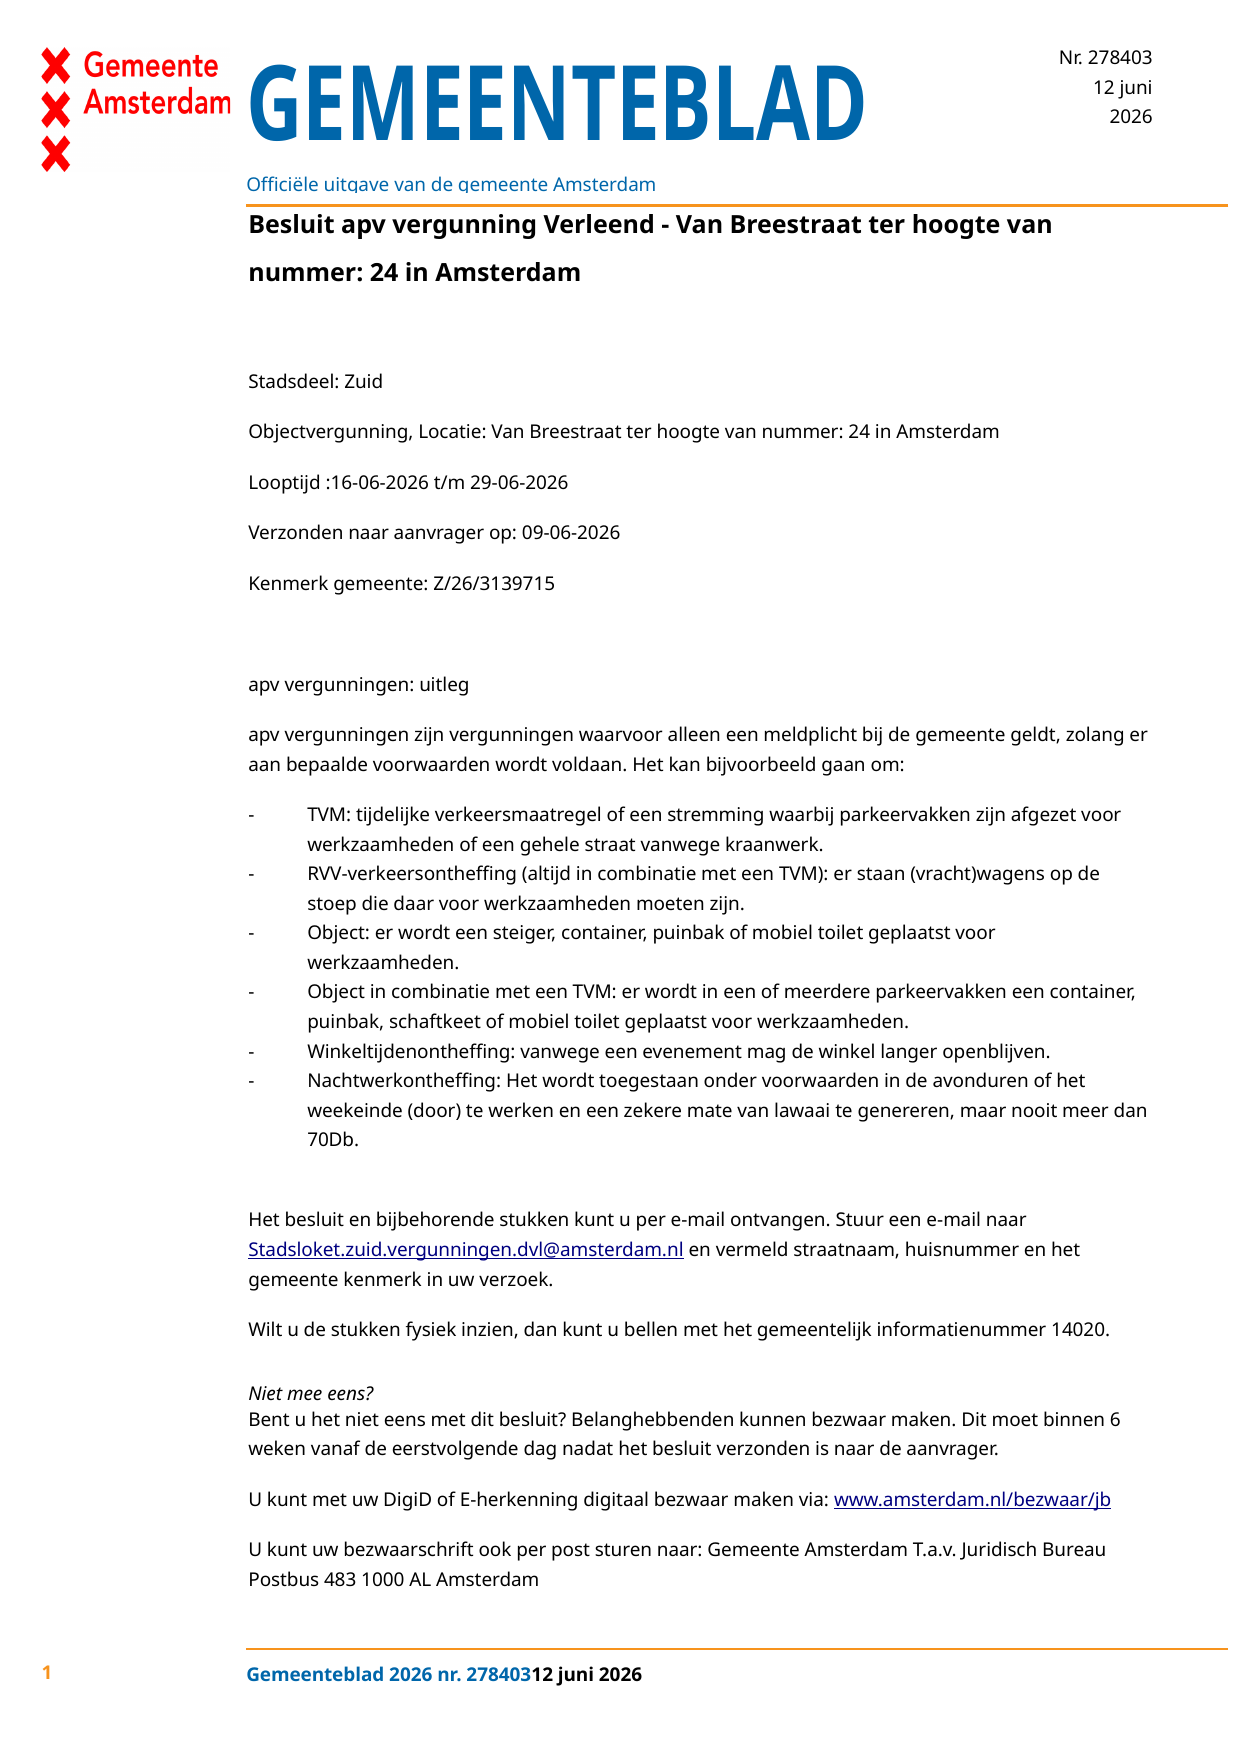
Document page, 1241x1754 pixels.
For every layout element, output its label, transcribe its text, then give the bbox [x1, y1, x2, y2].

text U kunt uw bezwaarschrift ook per post sturen naar: Gemeente Amsterdam T.a.v. Juridisch Bureau Postbus 483 1000 AL Amsterdam [248, 1536, 1152, 1592]
list Nachtwerkontheffing: Het wordt toegestaan onder voorwaarden in de avonduren of het weekeinde (door) te werken en een zekere mate van lawaai te genereren, maar nooit meer dan 70Db. [248, 1067, 1152, 1152]
text Objectvergunning, Locatie: Van Breestraat ter hoogte van nummer: 24 in Amsterdam [248, 419, 1152, 444]
text Stadsdeel: Zuid [248, 368, 1152, 394]
list RVV-verkeersontheffing (altijd in combinatie met een TVM): er staan (vracht)wagens op de stoep die daar voor werkzaamheden moeten zijn. [248, 860, 1152, 916]
list Object in combinatie met een TVM: er wordt in een of meerdere parkeervakken een container, puinbak, schaftkeet of mobiel toilet geplaatst voor werkzaamheden. [248, 979, 1152, 1034]
list Winkeltijdenontheffing: vanwege een evenement mag de winkel langer openblijven. [248, 1038, 1152, 1064]
list Object: er wordt een steiger, container, puinbak of mobiel toilet geplaatst voor werkzaamheden. [248, 919, 1152, 975]
text apv vergunningen: uitleg [248, 671, 1152, 697]
text Kenmerk gemeente: Z/26/3139715 [248, 570, 1152, 596]
text apv vergunningen zijn vergunningen waarvoor alleen een meldplicht bij de gemeente geldt, zolang er aan bepaalde voorwaarden wordt voldaan. Het kan bijvoorbeeld gaan om: [248, 721, 1152, 777]
picture [41, 47, 231, 172]
text Niet mee eens? [248, 1380, 1152, 1406]
text Verzonden naar aanvrager op: 09-06-2026 [248, 519, 1152, 545]
text Looptijd :16-06-2026 t/m 29-06-2026 [248, 469, 1152, 495]
text Wilt u de stukken fysiek inzien, dan kunt u bellen met het gemeentelijk informatienummer 14020. [248, 1316, 1152, 1342]
text Besluit apv vergunning Verleend - Van Breestraat ter hoogte van nummer: 24 in Amsterdam [248, 207, 1152, 288]
text U kunt met uw DigiD of E-herkenning digitaal bezwaar maken via: www.amsterdam.nl/bezwaar/jb [248, 1486, 1152, 1512]
text Het besluit en bijbehorende stukken kunt u per e-mail ontvangen. Stuur een e-mail naar Stadsloket.zuid.vergunningen.dvl@amsterdam.nl en vermeld straatnaam, huisnummer en het gemeente kenmerk in uw verzoek. [248, 1207, 1152, 1292]
text Bent u het niet eens met dit besluit? Belanghebbenden kunnen bezwaar maken. Dit moet binnen 6 weken vanaf de eerstvolgende dag nadat het besluit verzonden is naar de aanvrager. [248, 1406, 1152, 1461]
list TVM: tijdelijke verkeersmaatregel of een stremming waarbij parkeervakken zijn afgezet voor werkzaamheden of een gehele straat vanwege kraanwerk. [248, 801, 1152, 857]
